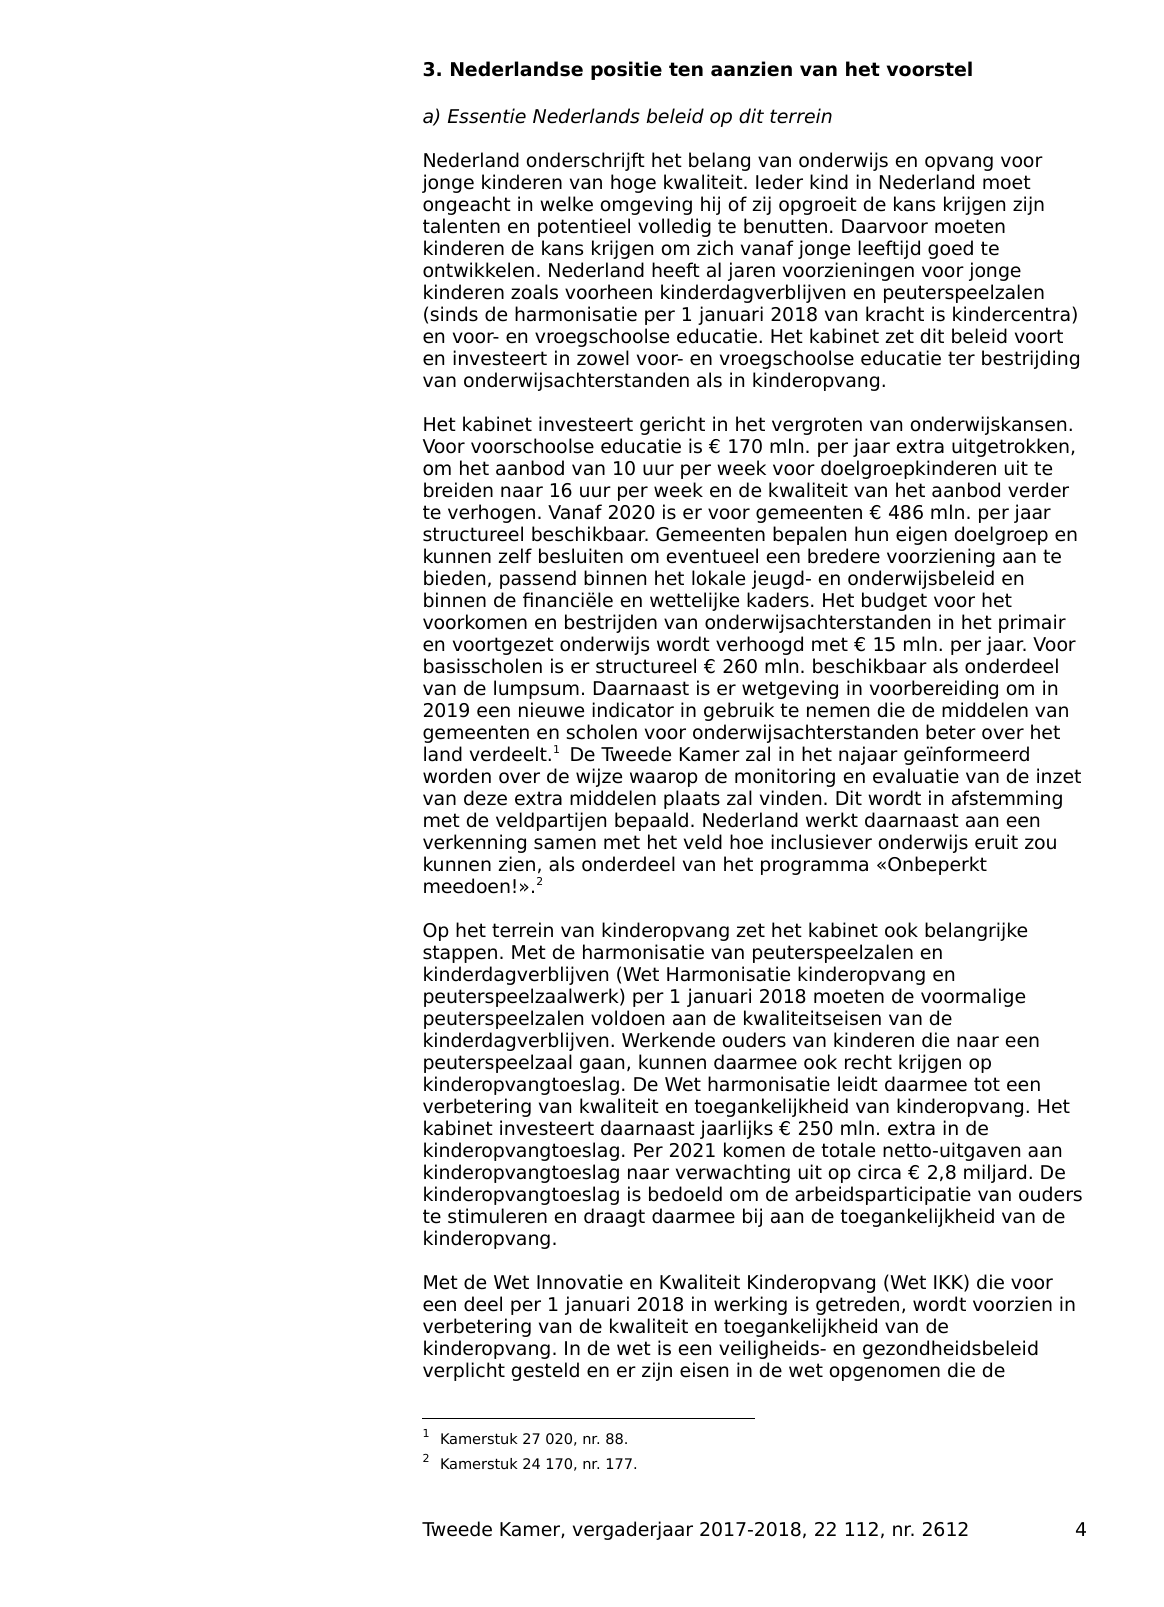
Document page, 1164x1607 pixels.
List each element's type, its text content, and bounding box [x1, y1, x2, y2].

text Op het terrein van kinderopvang zet het kabinet ook belangrijke stappen. Met de harmonisatie van peuterspeelzalen en kinderdagverblijven (Wet Harmonisatie kinderopvang en peuterspeelzaalwerk) per 1 januari 2018 moeten de voormalige peuterspeelzalen voldoen aan de kwaliteitseisen van de kinderdagverblijven. Werkende ouders van kinderen die naar een peuterspeelzaal gaan, kunnen daarmee ook recht krijgen op kinderopvangtoeslag. De Wet harmonisatie leidt daarmee tot een verbetering van kwaliteit en toegankelijkheid van kinderopvang. Het kabinet investeert daarnaast jaarlijks € 250 mln. extra in de kinderopvangtoeslag. Per 2021 komen de totale netto-uitgaven aan kinderopvangtoeslag naar verwachting uit op circa € 2,8 miljard. De kinderopvangtoeslag is bedoeld om de arbeidsparticipatie van ouders te stimuleren en draagt daarmee bij aan de toegankelijkheid van de kinderopvang. [422, 920, 1087, 1249]
text Kamerstuk 27 020, nr. 88. [422, 1427, 1087, 1449]
text Het kabinet investeert gericht in het vergroten van onderwijskansen. Voor voorschoolse educatie is € 170 mln. per jaar extra uitgetrokken, om het aanbod van 10 uur per week voor doelgroepkinderen uit te breiden naar 16 uur per week en de kwaliteit van het aanbod verder te verhogen. Vanaf 2020 is er voor gemeenten € 486 mln. per jaar structureel beschikbaar. Gemeenten bepalen hun eigen doelgroep en kunnen zelf besluiten om eventueel een bredere voorziening aan te bieden, passend binnen het lokale jeugd- en onderwijsbeleid en binnen de financiële en wettelijke kaders. Het budget voor het voorkomen en bestrijden van onderwijsachterstanden in het primair en voortgezet onderwijs wordt verhoogd met € 15 mln. per jaar. Voor basisscholen is er structureel € 260 mln. beschikbaar als onderdeel van de lumpsum. Daarnaast is er wetgeving in voorbereiding om in 2019 een nieuwe indicator in gebruik te nemen die de middelen van gemeenten en scholen voor onderwijsachterstanden beter over het land verdeelt. De Tweede Kamer zal in het najaar geïnformeerd worden over de wijze waarop de monitoring en evaluatie van de inzet van deze extra middelen plaats zal vinden. Dit wordt in afstemming met de veldpartijen bepaald. Nederland werkt daarnaast aan een verkenning samen met het veld hoe inclusiever onderwijs eruit zou kunnen zien, als onderdeel van het programma «Onbeperkt meedoen!». [422, 414, 1087, 898]
subtitle a) Essentie Nederlands beleid op dit terrein [422, 106, 1087, 128]
text Met de Wet Innovatie en Kwaliteit Kinderopvang (Wet IKK) die voor een deel per 1 januari 2018 in werking is getreden, wordt voorzien in verbetering van de kwaliteit en toegankelijkheid van de kinderopvang. In de wet is een veiligheids- en gezondheidsbeleid verplicht gesteld en er zijn eisen in de wet opgenomen die de [422, 1272, 1087, 1382]
text Nederland onderschrijft het belang van onderwijs en opvang voor jonge kinderen van hoge kwaliteit. Ieder kind in Nederland moet ongeacht in welke omgeving hij of zij opgroeit de kans krijgen zijn talenten en potentieel volledig te benutten. Daarvoor moeten kinderen de kans krijgen om zich vanaf jonge leeftijd goed te ontwikkelen. Nederland heeft al jaren voorzieningen voor jonge kinderen zoals voorheen kinderdagverblijven en peuterspeelzalen (sinds de harmonisatie per 1 januari 2018 van kracht is kindercentra) en voor- en vroegschoolse educatie. Het kabinet zet dit beleid voort en investeert in zowel voor- en vroegschoolse educatie ter bestrijding van onderwijsachterstanden als in kinderopvang. [422, 150, 1087, 392]
text Kamerstuk 24 170, nr. 177. [422, 1452, 1087, 1474]
subtitle 3. Nederlandse positie ten aanzien van het voorstel [422, 59, 1087, 81]
